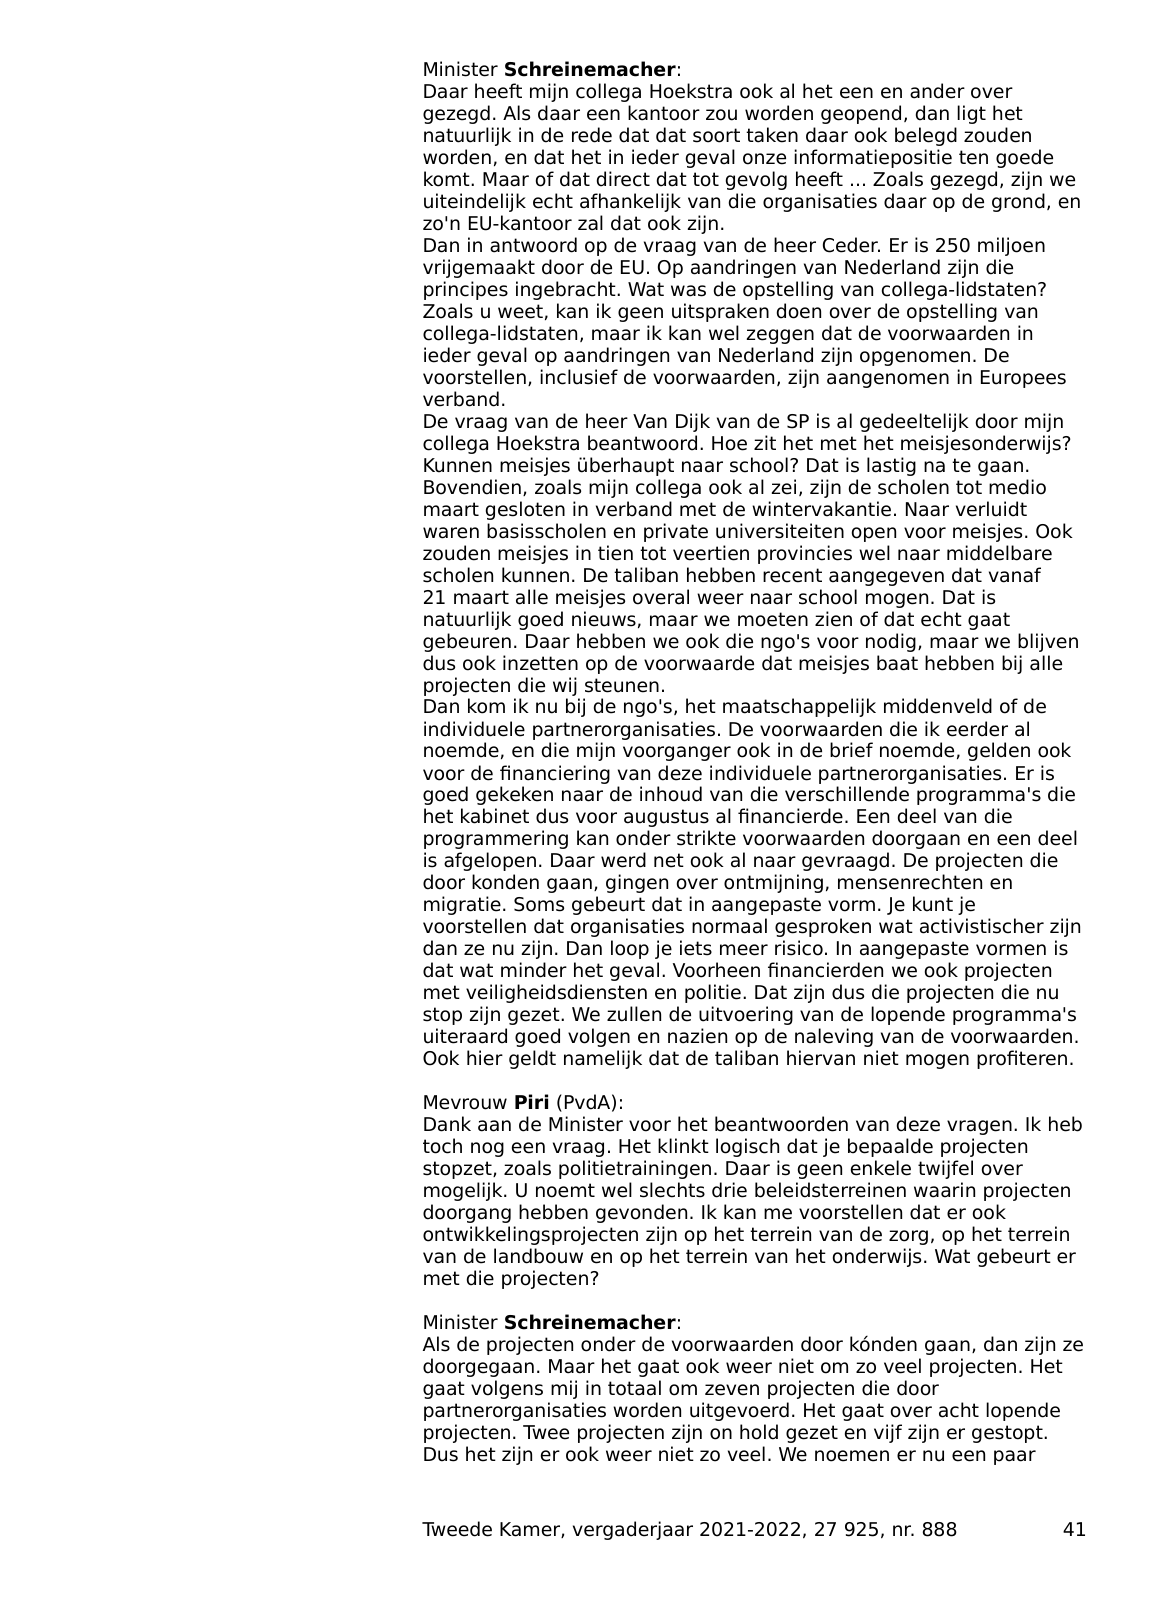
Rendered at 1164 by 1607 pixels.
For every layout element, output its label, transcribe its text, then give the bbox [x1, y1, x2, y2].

text Daar heeft mijn collega Hoekstra ook al het een en ander over gezegd. Als daar een kantoor zou worden geopend, dan ligt het natuurlijk in de rede dat dat soort taken daar ook belegd zouden worden, en dat het in ieder geval onze informatiepositie ten goede komt. Maar of dat direct dat tot gevolg heeft ... Zoals gezegd, zijn we uiteindelijk echt afhankelijk van die organisaties daar op de grond, en zo'n EU-kantoor zal dat ook zijn. [422, 81, 1087, 235]
text Dank aan de Minister voor het beantwoorden van deze vragen. Ik heb toch nog een vraag. Het klinkt logisch dat je bepaalde projecten stopzet, zoals politietrainingen. Daar is geen enkele twijfel over mogelijk. U noemt wel slechts drie beleidsterreinen waarin projecten doorgang hebben gevonden. Ik kan me voorstellen dat er ook ontwikkelingsprojecten zijn op het terrein van de zorg, op het terrein van de landbouw en op het terrein van het onderwijs. Wat gebeurt er met die projecten? [422, 1114, 1087, 1290]
text Als de projecten onder de voorwaarden door kónden gaan, dan zijn ze doorgegaan. Maar het gaat ook weer niet om zo veel projecten. Het gaat volgens mij in totaal om zeven projecten die door partnerorganisaties worden uitgevoerd. Het gaat over acht lopende projecten. Twee projecten zijn on hold gezet en vijf zijn er gestopt. Dus het zijn er ook weer niet zo veel. We noemen er nu een paar [422, 1334, 1087, 1466]
text Minister Schreinemacher: [422, 59, 1087, 81]
text Dan kom ik nu bij de ngo's, het maatschappelijk middenveld of de individuele partnerorganisaties. De voorwaarden die ik eerder al noemde, en die mijn voorganger ook in de brief noemde, gelden ook voor de financiering van deze individuele partnerorganisaties. Er is goed gekeken naar de inhoud van die verschillende programma's die het kabinet dus voor augustus al financierde. Een deel van die programmering kan onder strikte voorwaarden doorgaan en een deel is afgelopen. Daar werd net ook al naar gevraagd. De projecten die door konden gaan, gingen over ontmijning, mensenrechten en migratie. Soms gebeurt dat in aangepaste vorm. Je kunt je voorstellen dat organisaties normaal gesproken wat activistischer zijn dan ze nu zijn. Dan loop je iets meer risico. In aangepaste vormen is dat wat minder het geval. Voorheen financierden we ook projecten met veiligheidsdiensten en politie. Dat zijn dus die projecten die nu stop zijn gezet. We zullen de uitvoering van de lopende programma's uiteraard goed volgen en nazien op de naleving van de voorwaarden. Ook hier geldt namelijk dat de taliban hiervan niet mogen profiteren. [422, 696, 1087, 1070]
text Dan in antwoord op de vraag van de heer Ceder. Er is 250 miljoen vrijgemaakt door de EU. Op aandringen van Nederland zijn die principes ingebracht. Wat was de opstelling van collega-lidstaten? Zoals u weet, kan ik geen uitspraken doen over de opstelling van collega-lidstaten, maar ik kan wel zeggen dat de voorwaarden in ieder geval op aandringen van Nederland zijn opgenomen. De voorstellen, inclusief de voorwaarden, zijn aangenomen in Europees verband. [422, 235, 1087, 411]
text Mevrouw Piri (PvdA): [422, 1092, 1087, 1114]
text De vraag van de heer Van Dijk van de SP is al gedeeltelijk door mijn collega Hoekstra beantwoord. Hoe zit het met het meisjesonderwijs? Kunnen meisjes überhaupt naar school? Dat is lastig na te gaan. Bovendien, zoals mijn collega ook al zei, zijn de scholen tot medio maart gesloten in verband met de wintervakantie. Naar verluidt waren basisscholen en private universiteiten open voor meisjes. Ook zouden meisjes in tien tot veertien provincies wel naar middelbare scholen kunnen. De taliban hebben recent aangegeven dat vanaf 21 maart alle meisjes overal weer naar school mogen. Dat is natuurlijk goed nieuws, maar we moeten zien of dat echt gaat gebeuren. Daar hebben we ook die ngo's voor nodig, maar we blijven dus ook inzetten op de voorwaarde dat meisjes baat hebben bij alle projecten die wij steunen. [422, 411, 1087, 696]
text Minister Schreinemacher: [422, 1312, 1087, 1334]
